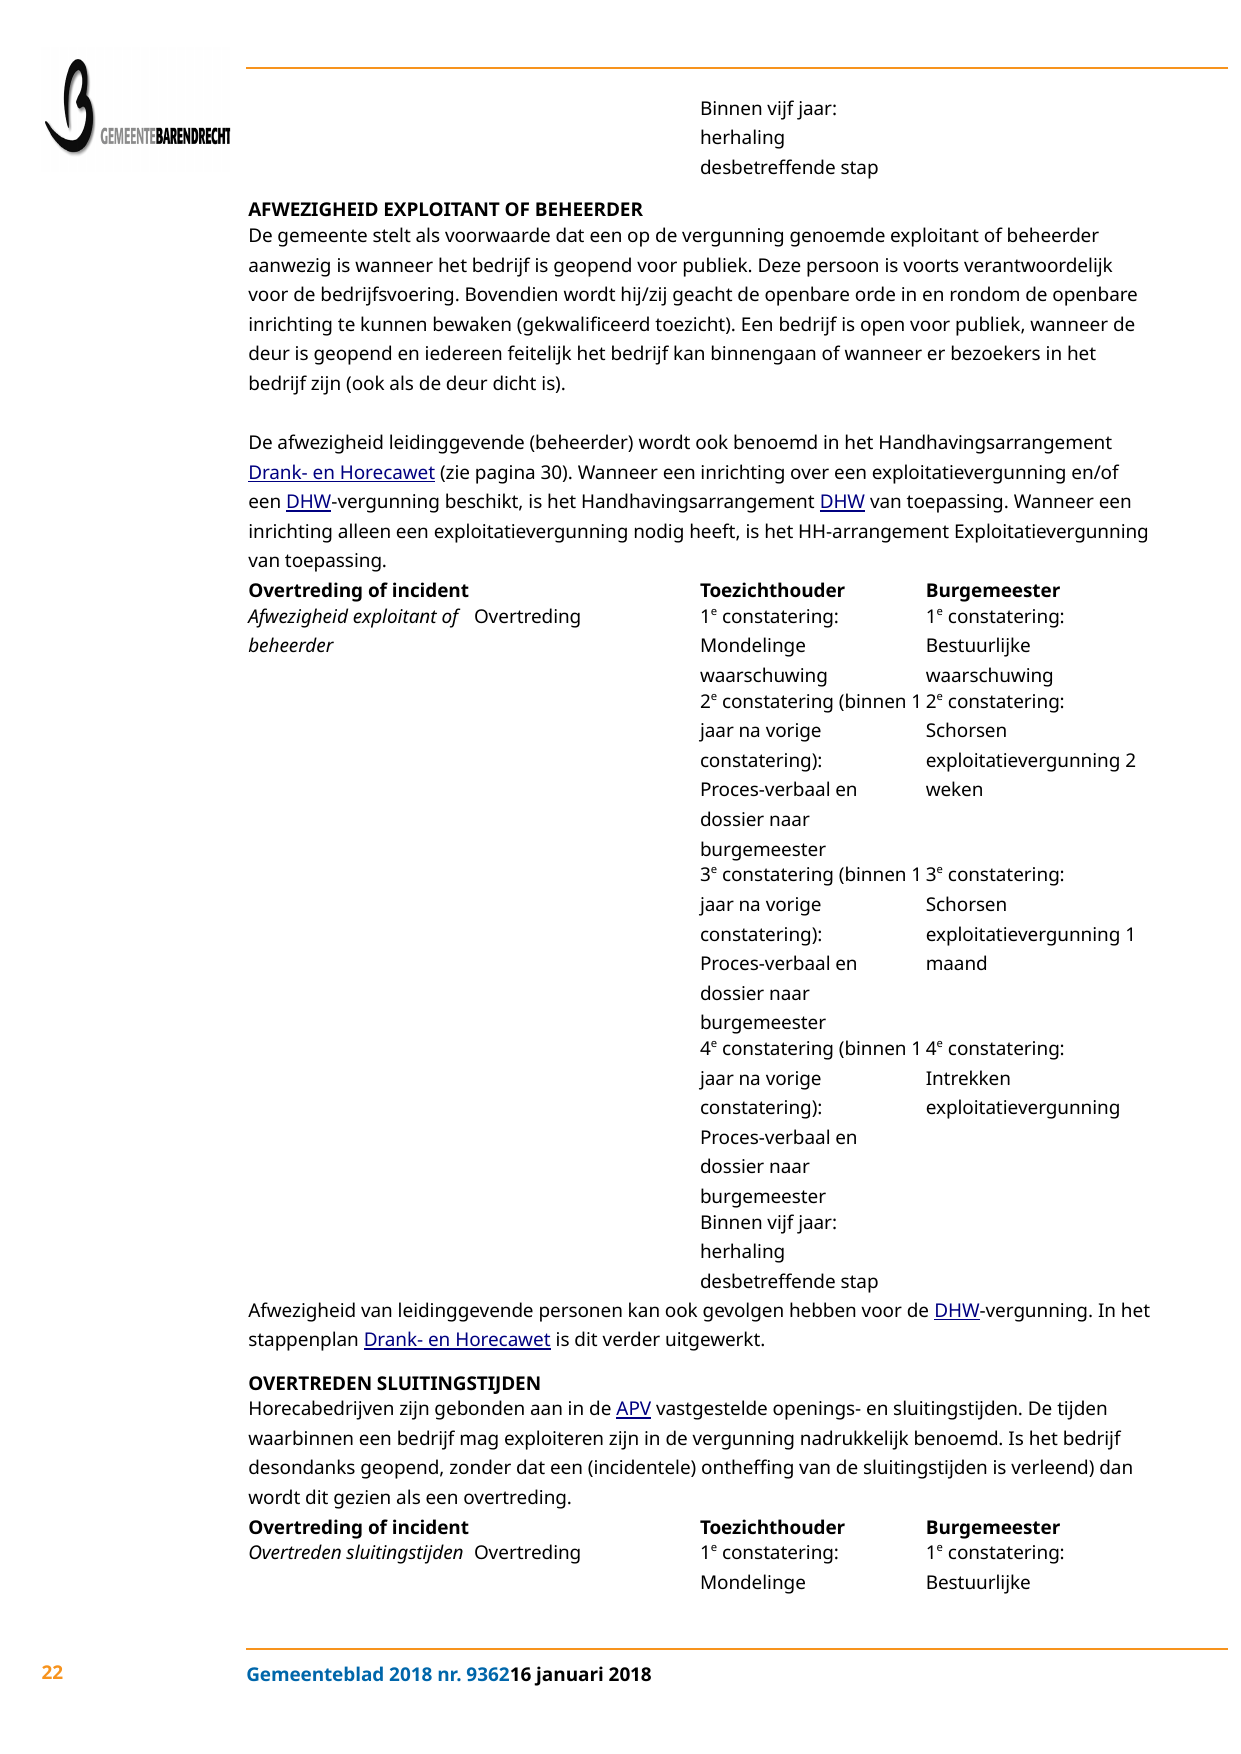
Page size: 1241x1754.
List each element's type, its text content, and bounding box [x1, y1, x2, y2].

table_cell 1e constatering: Bestuurlijke waarschuwing [926, 603, 1152, 688]
table_cell [926, 1209, 1152, 1294]
text De afwezigheid leidinggevende (beheerder) wordt ook benoemd in het Handhavingsarrangement Drank- en Horecawet (zie pagina 30). Wanneer een inrichting over een exploitatievergunning en/of een DHW-vergunning beschikt, is het Handhavingsarrangement DHW van toepassing. Wanneer een inrichting alleen een exploitatievergunning nodig heeft, is het HH-arrangement Exploitatievergunning van toepassing. [248, 429, 1152, 573]
table_cell 1e constatering: Mondelinge waarschuwing [700, 603, 926, 688]
table_cell Overtreden sluitingstijden [248, 1540, 474, 1595]
table_cell [474, 1035, 700, 1209]
table_cell [248, 862, 474, 1035]
table_cell [926, 95, 1152, 180]
text De gemeente stelt als voorwaarde dat een op de vergunning genoemde exploitant of beheerder aanwezig is wanneer het bedrijf is geopend voor publiek. Deze persoon is voorts verantwoordelijk voor de bedrijfsvoering. Bovendien wordt hij/zij geacht de openbare orde in en rondom de openbare inrichting te kunnen bewaken (gekwalificeerd toezicht). Een bedrijf is open voor publiek, wanneer de deur is geopend en iedereen feitelijk het bedrijf kan binnengaan of wanneer er bezoekers in het bedrijf zijn (ook als de deur dicht is). [248, 222, 1152, 396]
table_cell [474, 862, 700, 1035]
table_cell Binnen vijf jaar: herhaling desbetreffende stap [700, 95, 926, 180]
table_cell 1e constatering: Mondelinge [700, 1540, 926, 1595]
table_header Overtreding of incident [248, 577, 474, 603]
table_cell [248, 95, 474, 180]
table_cell [248, 1035, 474, 1209]
table_cell 4e constatering: Intrekken exploitatievergunning [926, 1035, 1152, 1209]
table_cell Binnen vijf jaar: herhaling desbetreffende stap [700, 1209, 926, 1294]
table_cell [474, 1209, 700, 1294]
table_cell Overtreding [474, 1540, 700, 1595]
text AFWEZIGHEID EXPLOITANT OF BEHEERDER [248, 196, 1152, 222]
table_cell [474, 688, 700, 862]
table_cell 3e constatering: Schorsen exploitatievergunning 1 maand [926, 862, 1152, 1035]
table_cell [248, 1209, 474, 1294]
table_cell [474, 95, 700, 180]
table_header Toezichthouder [700, 1514, 926, 1539]
text OVERTREDEN SLUITINGSTIJDEN [248, 1370, 1152, 1395]
table_cell [248, 688, 474, 862]
table_cell Afwezigheid exploitant of beheerder [248, 603, 474, 688]
table_cell 2e constatering (binnen 1 jaar na vorige constatering): Proces-verbaal en dossier naar burgemeester [700, 688, 926, 862]
text Horecabedrijven zijn gebonden aan in de APV vastgestelde openings- en sluitingstijden. De tijden waarbinnen een bedrijf mag exploiteren zijn in de vergunning nadrukkelijk benoemd. Is het bedrijf desondanks geopend, zonder dat een (incidentele) ontheffing van de sluitingstijden is verleend) dan wordt dit gezien als een overtreding. [248, 1395, 1152, 1510]
table_header Toezichthouder [700, 577, 926, 603]
table_header Overtreding of incident [248, 1514, 474, 1539]
table_header Burgemeester [926, 1514, 1152, 1539]
table_cell 3e constatering (binnen 1 jaar na vorige constatering): Proces-verbaal en dossier naar burgemeester [700, 862, 926, 1035]
text Afwezigheid van leidinggevende personen kan ook gevolgen hebben voor de DHW-vergunning. In het stappenplan Drank- en Horecawet is dit verder uitgewerkt. [248, 1297, 1152, 1352]
table_cell Overtreding [474, 603, 700, 688]
table_cell 1e constatering: Bestuurlijke [926, 1540, 1152, 1595]
table_cell 4e constatering (binnen 1 jaar na vorige constatering): Proces-verbaal en dossier naar burgemeester [700, 1035, 926, 1209]
table_header Burgemeester [926, 577, 1152, 603]
table_cell 2e constatering: Schorsen exploitatievergunning 2 weken [926, 688, 1152, 862]
table_header [474, 577, 700, 603]
table_header [474, 1514, 700, 1539]
picture [41, 47, 231, 172]
